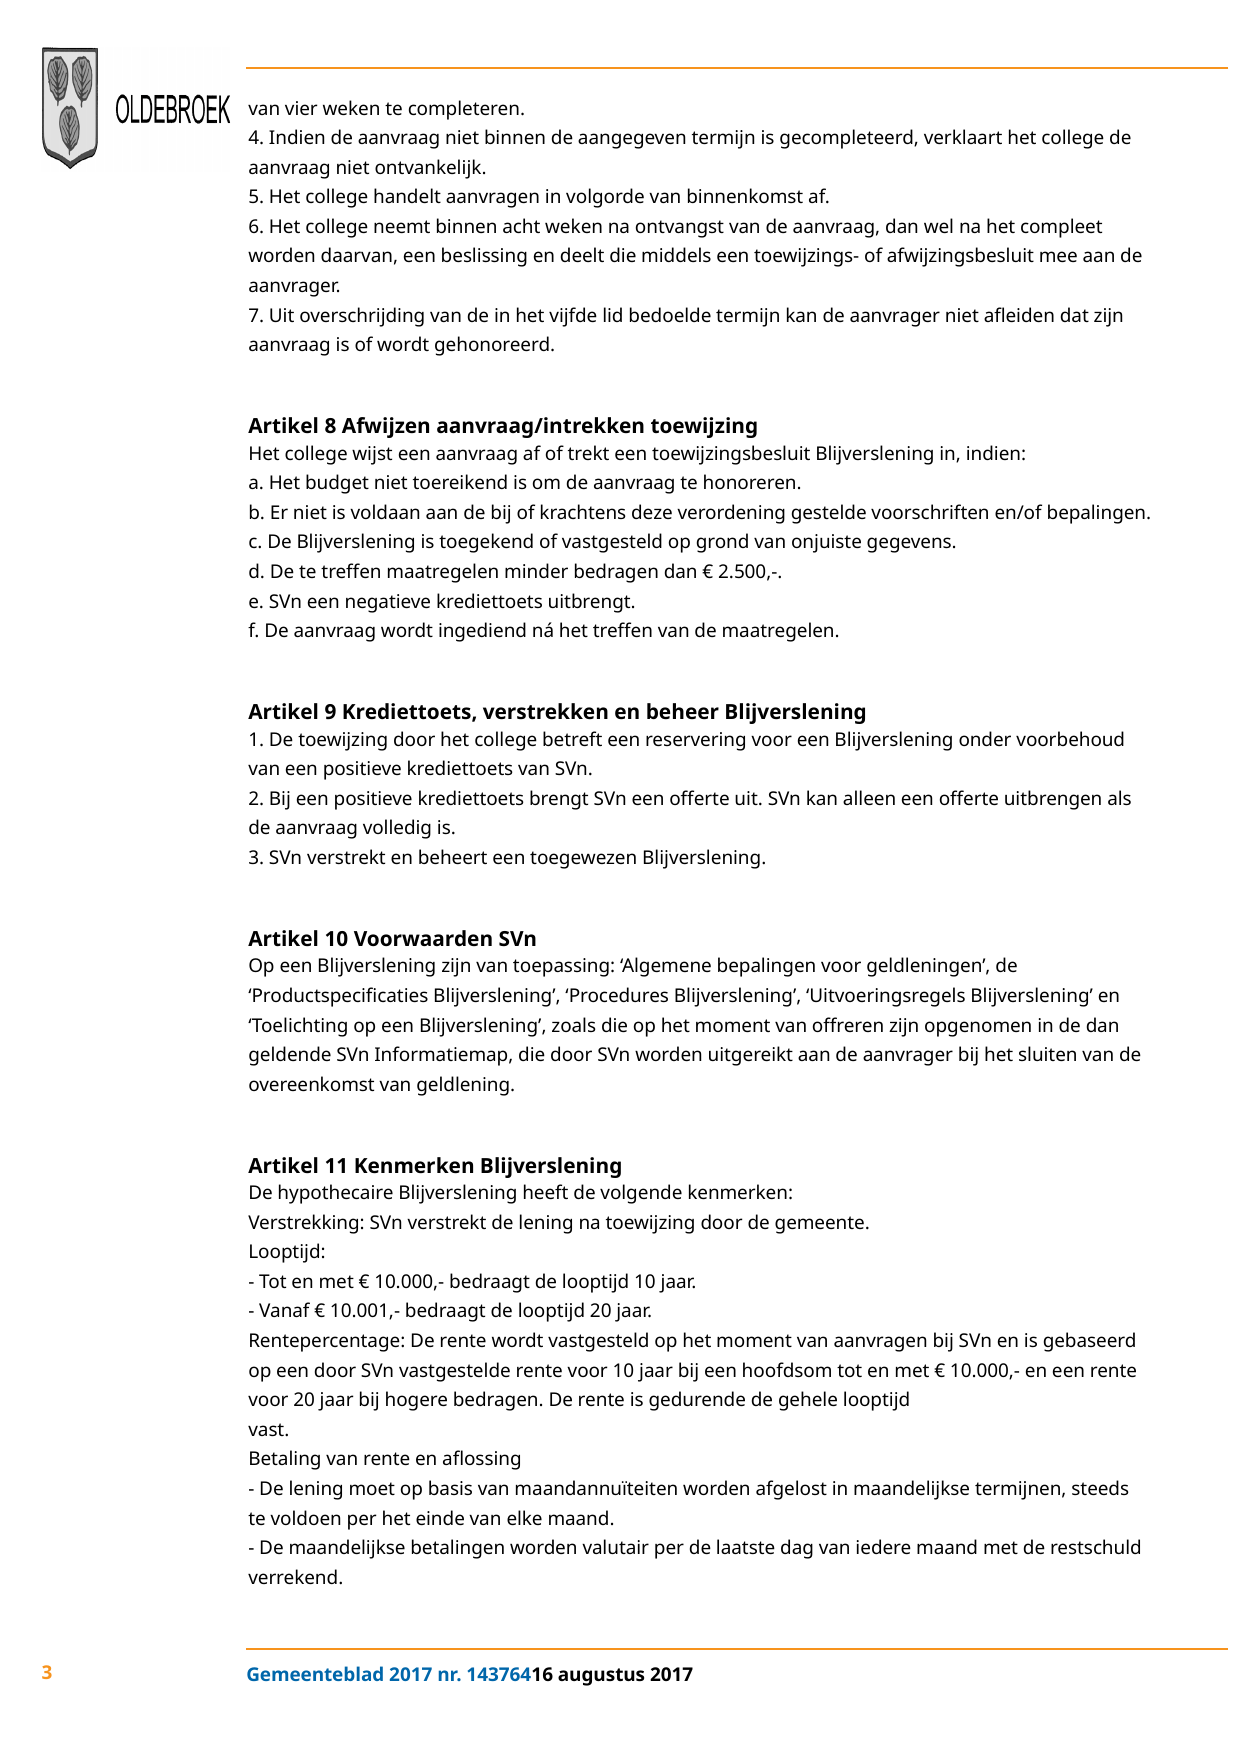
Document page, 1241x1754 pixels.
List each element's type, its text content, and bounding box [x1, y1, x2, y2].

text Betaling van rente en aflossing [248, 1446, 1152, 1471]
text 2. Bij een positieve krediettoets brengt SVn een offerte uit. SVn kan alleen een offerte uitbrengen als de aanvraag volledig is. [248, 785, 1152, 840]
text van vier weken te completeren. [248, 95, 1152, 121]
text Het college wijst een aanvraag af of trekt een toewijzingsbesluit Blijverslening in, indien: [248, 440, 1152, 466]
text vast. [248, 1416, 1152, 1442]
text Artikel 10 Voorwaarden SVn [248, 924, 1152, 953]
text Verstrekking: SVn verstrekt de lening na toewijzing door de gemeente. [248, 1209, 1152, 1235]
text - Vanaf € 10.001,- bedraagt de looptijd 20 jaar. [248, 1298, 1152, 1323]
text a. Het budget niet toereikend is om de aanvraag te honoreren. [248, 469, 1152, 495]
picture [41, 47, 231, 172]
text 6. Het college neemt binnen acht weken na ontvangst van de aanvraag, dan wel na het compleet worden daarvan, een beslissing en deelt die middels een toewijzings- of afwijzingsbesluit mee aan de aanvrager. [248, 213, 1152, 298]
text 7. Uit overschrijding van de in het vijfde lid bedoelde termijn kan de aanvrager niet afleiden dat zijn aanvraag is of wordt gehonoreerd. [248, 302, 1152, 357]
text - Tot en met € 10.000,- bedraagt de looptijd 10 jaar. [248, 1268, 1152, 1294]
text 4. Indien de aanvraag niet binnen de aangegeven termijn is gecompleteerd, verklaart het college de aanvraag niet ontvankelijk. [248, 124, 1152, 180]
text Artikel 9 Krediettoets, verstrekken en beheer Blijverslening [248, 697, 1152, 726]
text e. SVn een negatieve krediettoets uitbrengt. [248, 588, 1152, 613]
text 3. SVn verstrekt en beheert een toegewezen Blijverslening. [248, 844, 1152, 870]
text d. De te treffen maatregelen minder bedragen dan € 2.500,-. [248, 558, 1152, 584]
text b. Er niet is voldaan aan de bij of krachtens deze verordening gestelde voorschriften en/of bepalingen. [248, 499, 1152, 525]
text 1. De toewijzing door het college betreft een reservering voor een Blijverslening onder voorbehoud van een positieve krediettoets van SVn. [248, 726, 1152, 781]
text c. De Blijverslening is toegekend of vastgesteld op grond van onjuiste gegevens. [248, 529, 1152, 554]
text f. De aanvraag wordt ingediend ná het treffen van de maatregelen. [248, 617, 1152, 643]
text - De maandelijkse betalingen worden valutair per de laatste dag van iedere maand met de restschuld verrekend. [248, 1534, 1152, 1590]
text Looptijd: [248, 1238, 1152, 1264]
text Rentepercentage: De rente wordt vastgesteld op het moment van aanvragen bij SVn en is gebaseerd op een door SVn vastgestelde rente voor 10 jaar bij een hoofdsom tot en met € 10.000,- en een rente voor 20 jaar bij hogere bedragen. De rente is gedurende de gehele looptijd [248, 1327, 1152, 1412]
text Artikel 8 Afwijzen aanvraag/intrekken toewijzing [248, 411, 1152, 440]
text Op een Blijverslening zijn van toepassing: ‘Algemene bepalingen voor geldleningen’, de ‘Productspecificaties Blijverslening’, ‘Procedures Blijverslening’, ‘Uitvoeringsregels Blijverslening’ en ‘Toelichting op een Blijverslening’, zoals die op het moment van offreren zijn opgenomen in de dan geldende SVn Informatiemap, die door SVn worden uitgereikt aan de aanvrager bij het sluiten van de overeenkomst van geldlening. [248, 953, 1152, 1097]
text - De lening moet op basis van maandannuïteiten worden afgelost in maandelijkse termijnen, steeds te voldoen per het einde van elke maand. [248, 1475, 1152, 1531]
text 5. Het college handelt aanvragen in volgorde van binnenkomst af. [248, 183, 1152, 209]
text Artikel 11 Kenmerken Blijverslening [248, 1151, 1152, 1179]
text De hypothecaire Blijverslening heeft de volgende kenmerken: [248, 1179, 1152, 1205]
